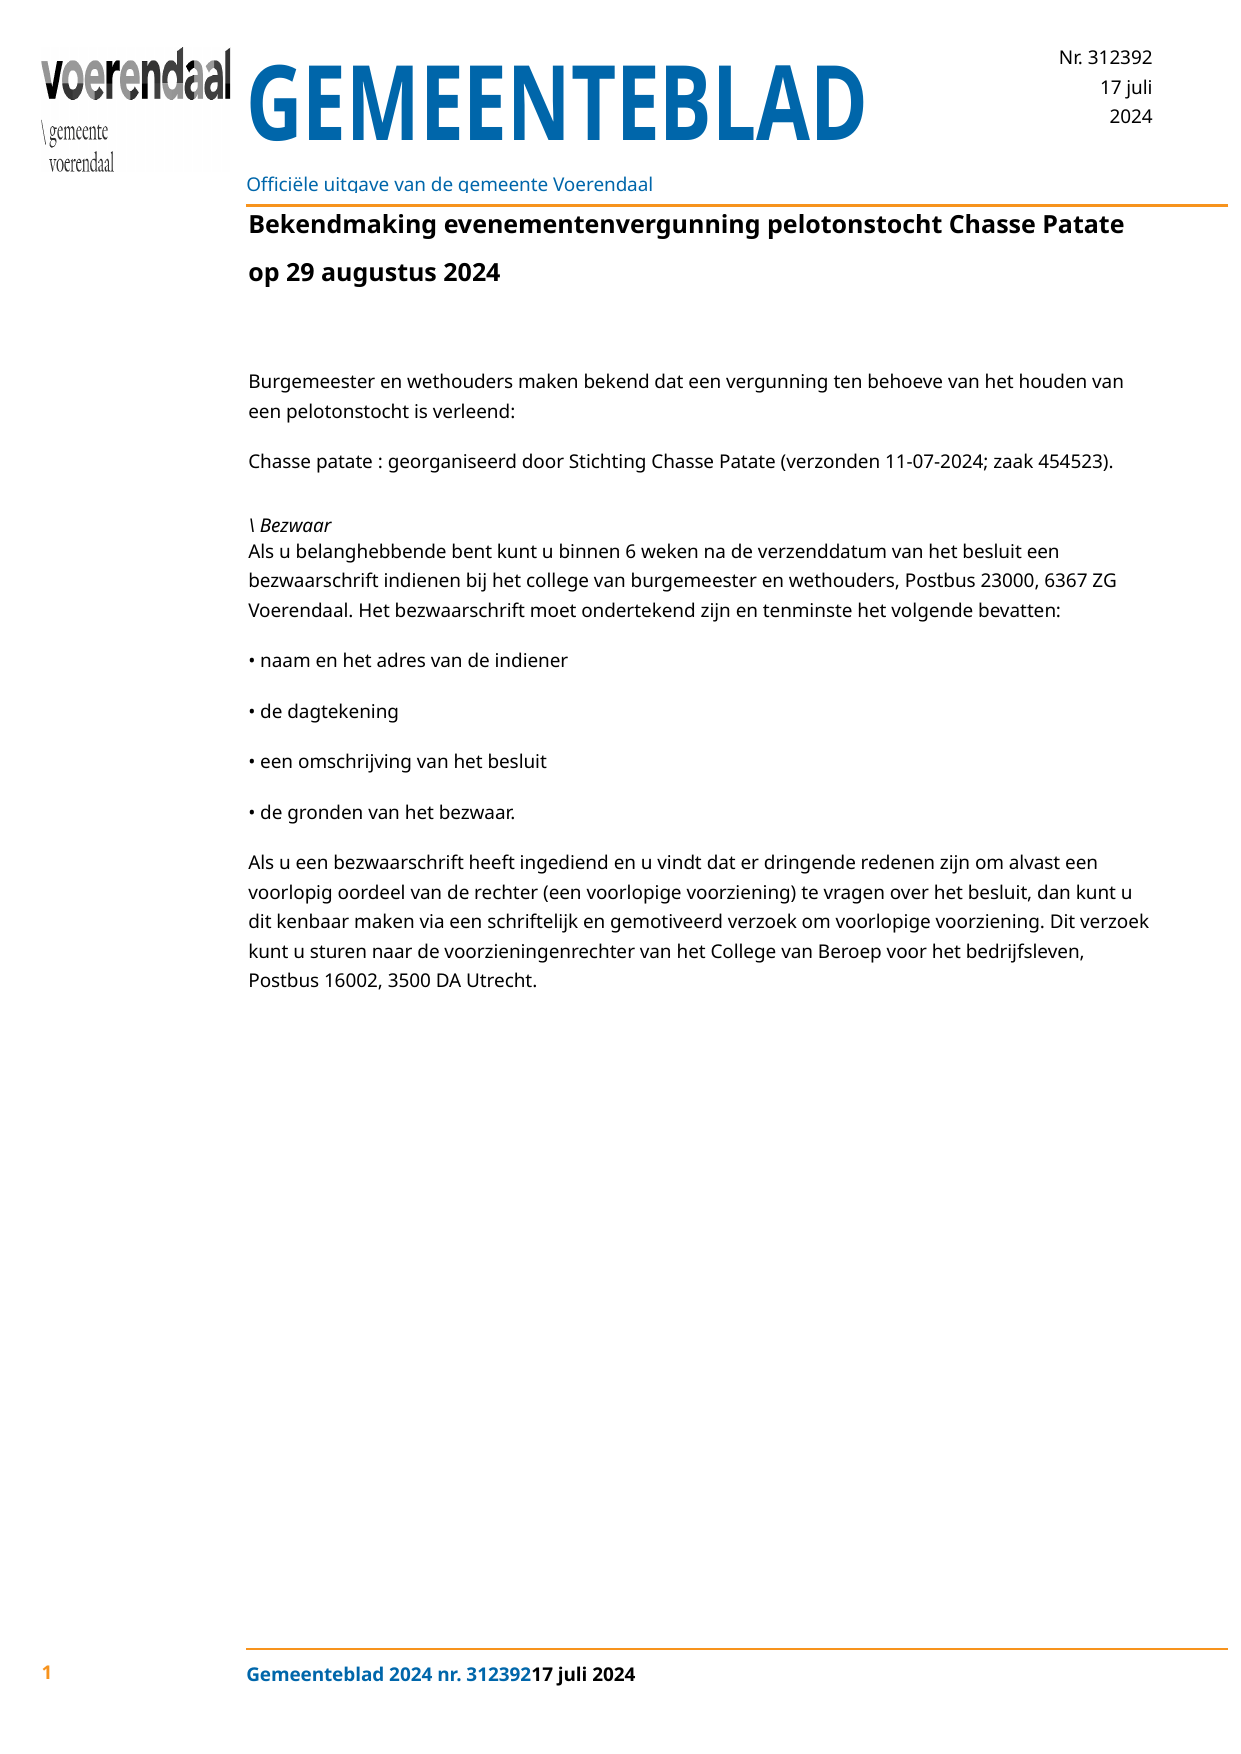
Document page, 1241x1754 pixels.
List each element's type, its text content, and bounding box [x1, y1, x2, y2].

text • een omschrijving van het besluit [248, 748, 1152, 774]
text Chasse patate : georganiseerd door Stichting Chasse Patate (verzonden 11-07-2024; zaak 454523). [248, 448, 1152, 474]
text • de gronden van het bezwaar. [248, 799, 1152, 824]
text • de dagtekening [248, 698, 1152, 724]
text Bekendmaking evenementenvergunning pelotonstocht Chasse Patate op 29 augustus 2024 [248, 207, 1152, 288]
text Burgemeester en wethouders maken bekend dat een vergunning ten behoeve van het houden van een pelotonstocht is verleend: [248, 368, 1152, 424]
picture [41, 47, 231, 172]
text \ Bezwaar [248, 512, 1152, 538]
text Als u een bezwaarschrift heeft ingediend en u vindt dat er dringende redenen zijn om alvast een voorlopig oordeel van de rechter (een voorlopige voorziening) te vragen over het besluit, dan kunt u dit kenbaar maken via een schriftelijk en gemotiveerd verzoek om voorlopige voorziening. Dit verzoek kunt u sturen naar de voorzieningenrechter van het College van Beroep voor het bedrijfsleven, Postbus 16002, 3500 DA Utrecht. [248, 849, 1152, 993]
text Als u belanghebbende bent kunt u binnen 6 weken na de verzenddatum van het besluit een bezwaarschrift indienen bij het college van burgemeester en wethouders, Postbus 23000, 6367 ZG Voerendaal. Het bezwaarschrift moet ondertekend zijn en tenminste het volgende bevatten: [248, 538, 1152, 623]
text • naam en het adres van de indiener [248, 648, 1152, 673]
